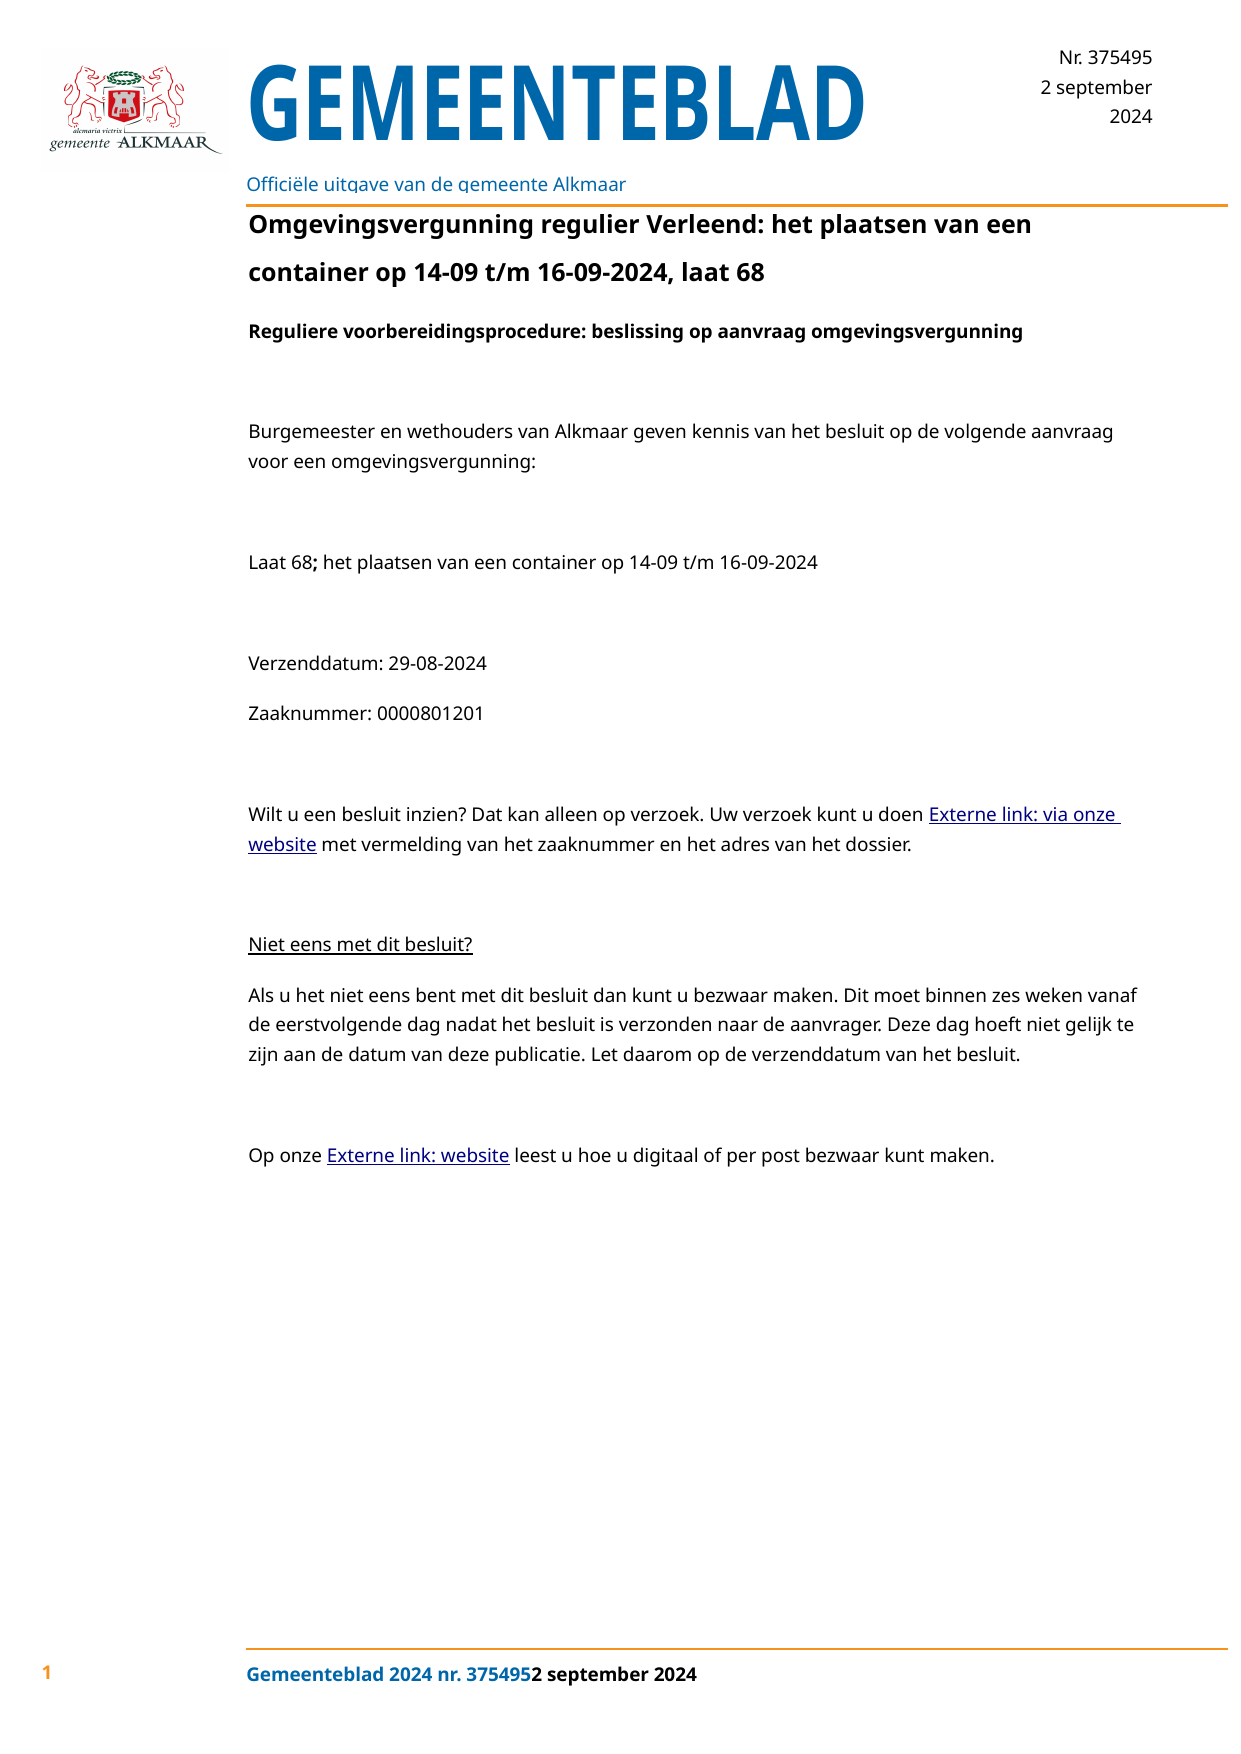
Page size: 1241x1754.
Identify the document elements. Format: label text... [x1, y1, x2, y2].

text Verzenddatum: 29-08-2024 [248, 650, 1152, 676]
picture [41, 47, 231, 172]
text Laat 68; het plaatsen van een container op 14-09 t/m 16-09-2024 [248, 549, 1152, 575]
text Wilt u een besluit inzien? Dat kan alleen op verzoek. Uw verzoek kunt u doen Externe link: via onze website met vermelding van het zaaknummer en het adres van het dossier. [248, 801, 1152, 857]
text Op onze Externe link: website leest u hoe u digitaal of per post bezwaar kunt maken. [248, 1142, 1152, 1168]
text Als u het niet eens bent met dit besluit dan kunt u bezwaar maken. Dit moet binnen zes weken vanaf de eerstvolgende dag nadat het besluit is verzonden naar de aanvrager. Deze dag hoeft niet gelijk te zijn aan de datum van deze publicatie. Let daarom op de verzenddatum van het besluit. [248, 982, 1152, 1067]
text Reguliere voorbereidingsprocedure: beslissing op aanvraag omgevingsvergunning [248, 318, 1152, 344]
text Omgevingsvergunning regulier Verleend: het plaatsen van een container op 14-09 t/m 16-09-2024, laat 68 [248, 207, 1152, 288]
text Burgemeester en wethouders van Alkmaar geven kennis van het besluit op de volgende aanvraag voor een omgevingsvergunning: [248, 419, 1152, 474]
text Zaaknummer: 0000801201 [248, 700, 1152, 726]
text Niet eens met dit besluit? [248, 932, 1152, 957]
